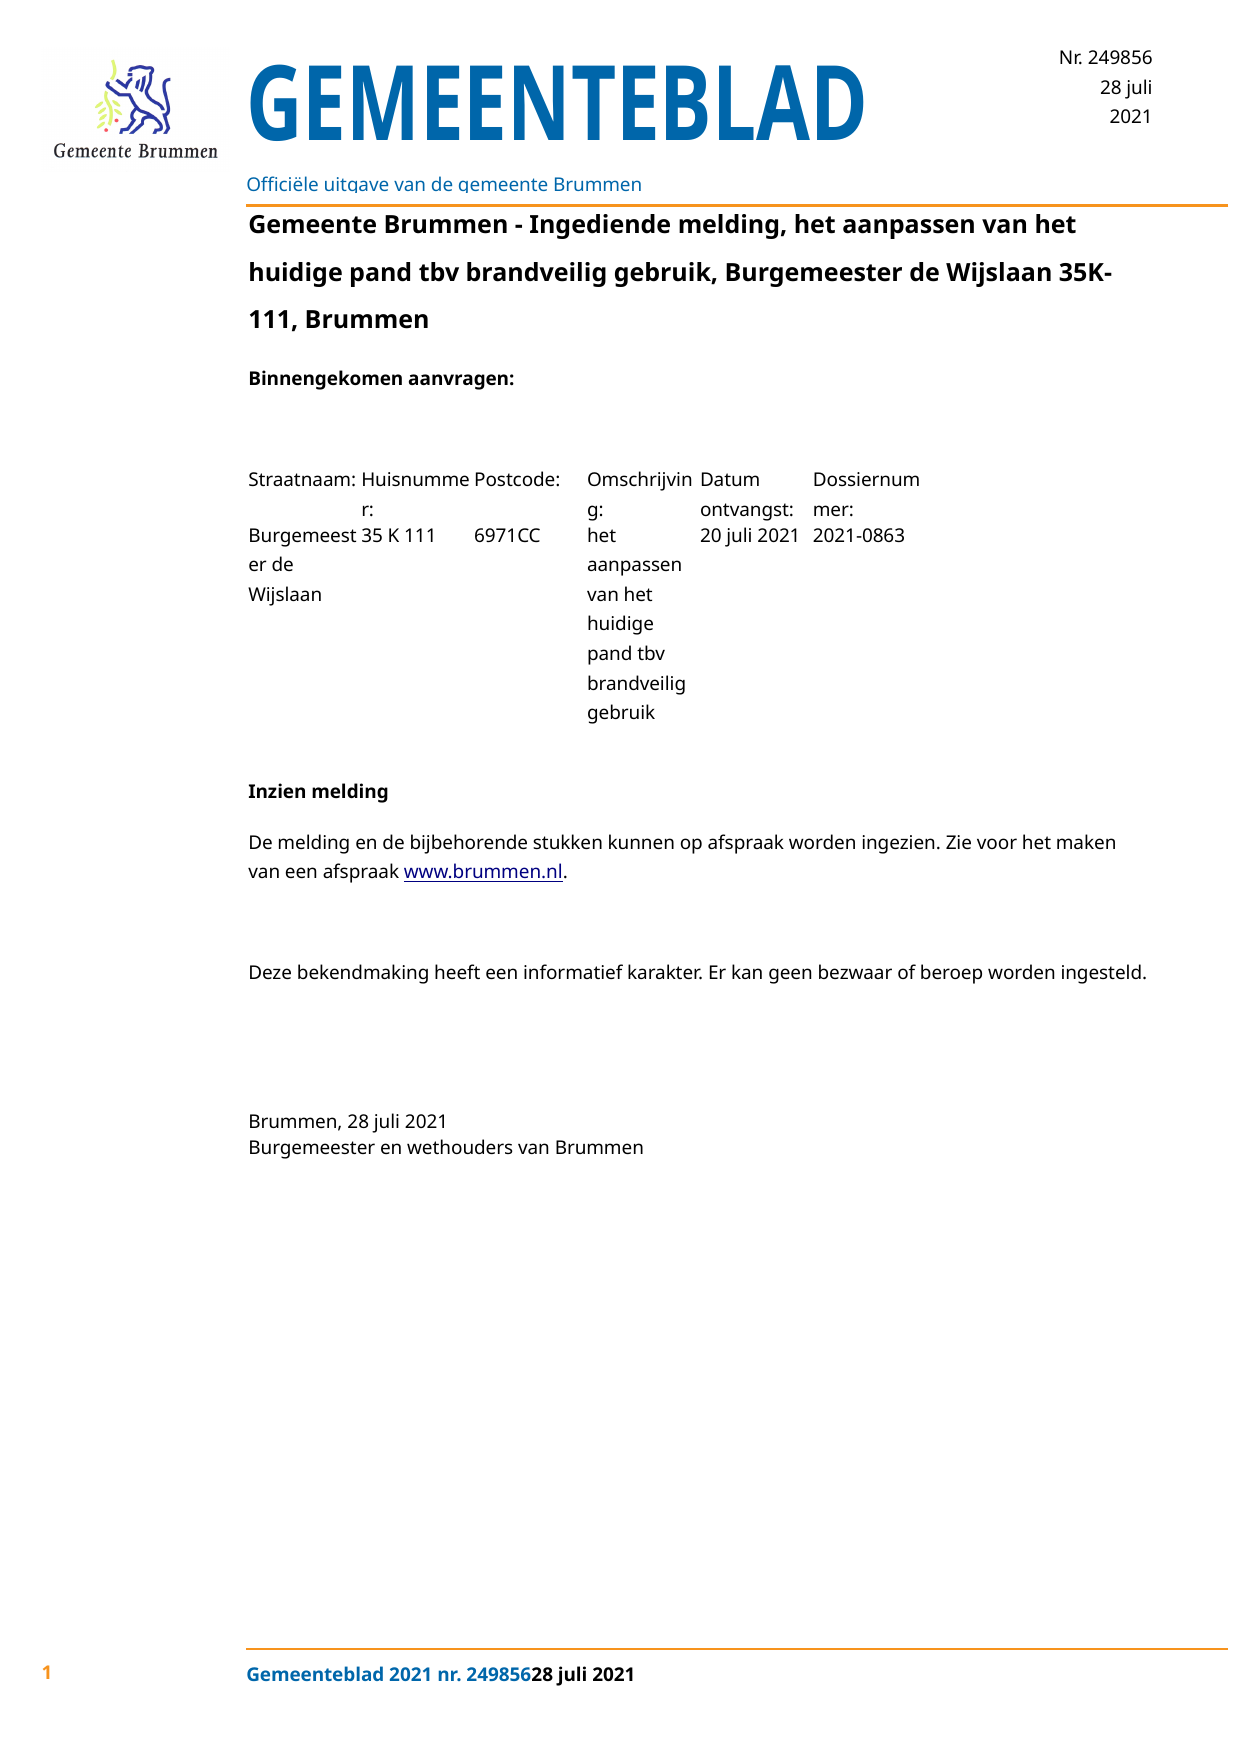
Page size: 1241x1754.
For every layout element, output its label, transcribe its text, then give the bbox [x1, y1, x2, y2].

text Inzien melding [248, 779, 1152, 804]
table_cell [1039, 522, 1152, 725]
table_cell het aanpassen van het huidige pand tbv brandveilig gebruik [587, 522, 700, 725]
table_cell Burgemeester de Wijslaan [248, 522, 361, 725]
table_header Postcode: [474, 466, 587, 522]
table_header Huisnummer: [361, 466, 474, 522]
table_cell 2021-0863 [813, 522, 926, 725]
table_header Dossiernummer: [813, 466, 926, 522]
table_header [1039, 466, 1152, 522]
table_cell [926, 522, 1038, 725]
picture [41, 47, 231, 172]
table_header Straatnaam: [248, 466, 361, 522]
text Burgemeester en wethouders van Brummen [248, 1134, 1152, 1159]
text De melding en de bijbehorende stukken kunnen op afspraak worden ingezien. Zie voor het maken van een afspraak www.brummen.nl. [248, 829, 1152, 884]
text Gemeente Brummen - Ingediende melding, het aanpassen van het huidige pand tbv brandveilig gebruik, Burgemeester de Wijslaan 35K-111, Brummen [248, 207, 1152, 336]
table_cell 35 K 111 [361, 522, 474, 725]
text Binnengekomen aanvragen: [248, 366, 1152, 391]
text Deze bekendmaking heeft een informatief karakter. Er kan geen bezwaar of beroep worden ingesteld. [248, 959, 1152, 985]
text Brummen, 28 juli 2021 [248, 1108, 1152, 1134]
table_cell 6971CC [474, 522, 587, 725]
table_header Datum ontvangst: [700, 466, 813, 522]
table_cell 20 juli 2021 [700, 522, 813, 725]
table_header [926, 466, 1038, 522]
table_header Omschrijving: [587, 466, 700, 522]
